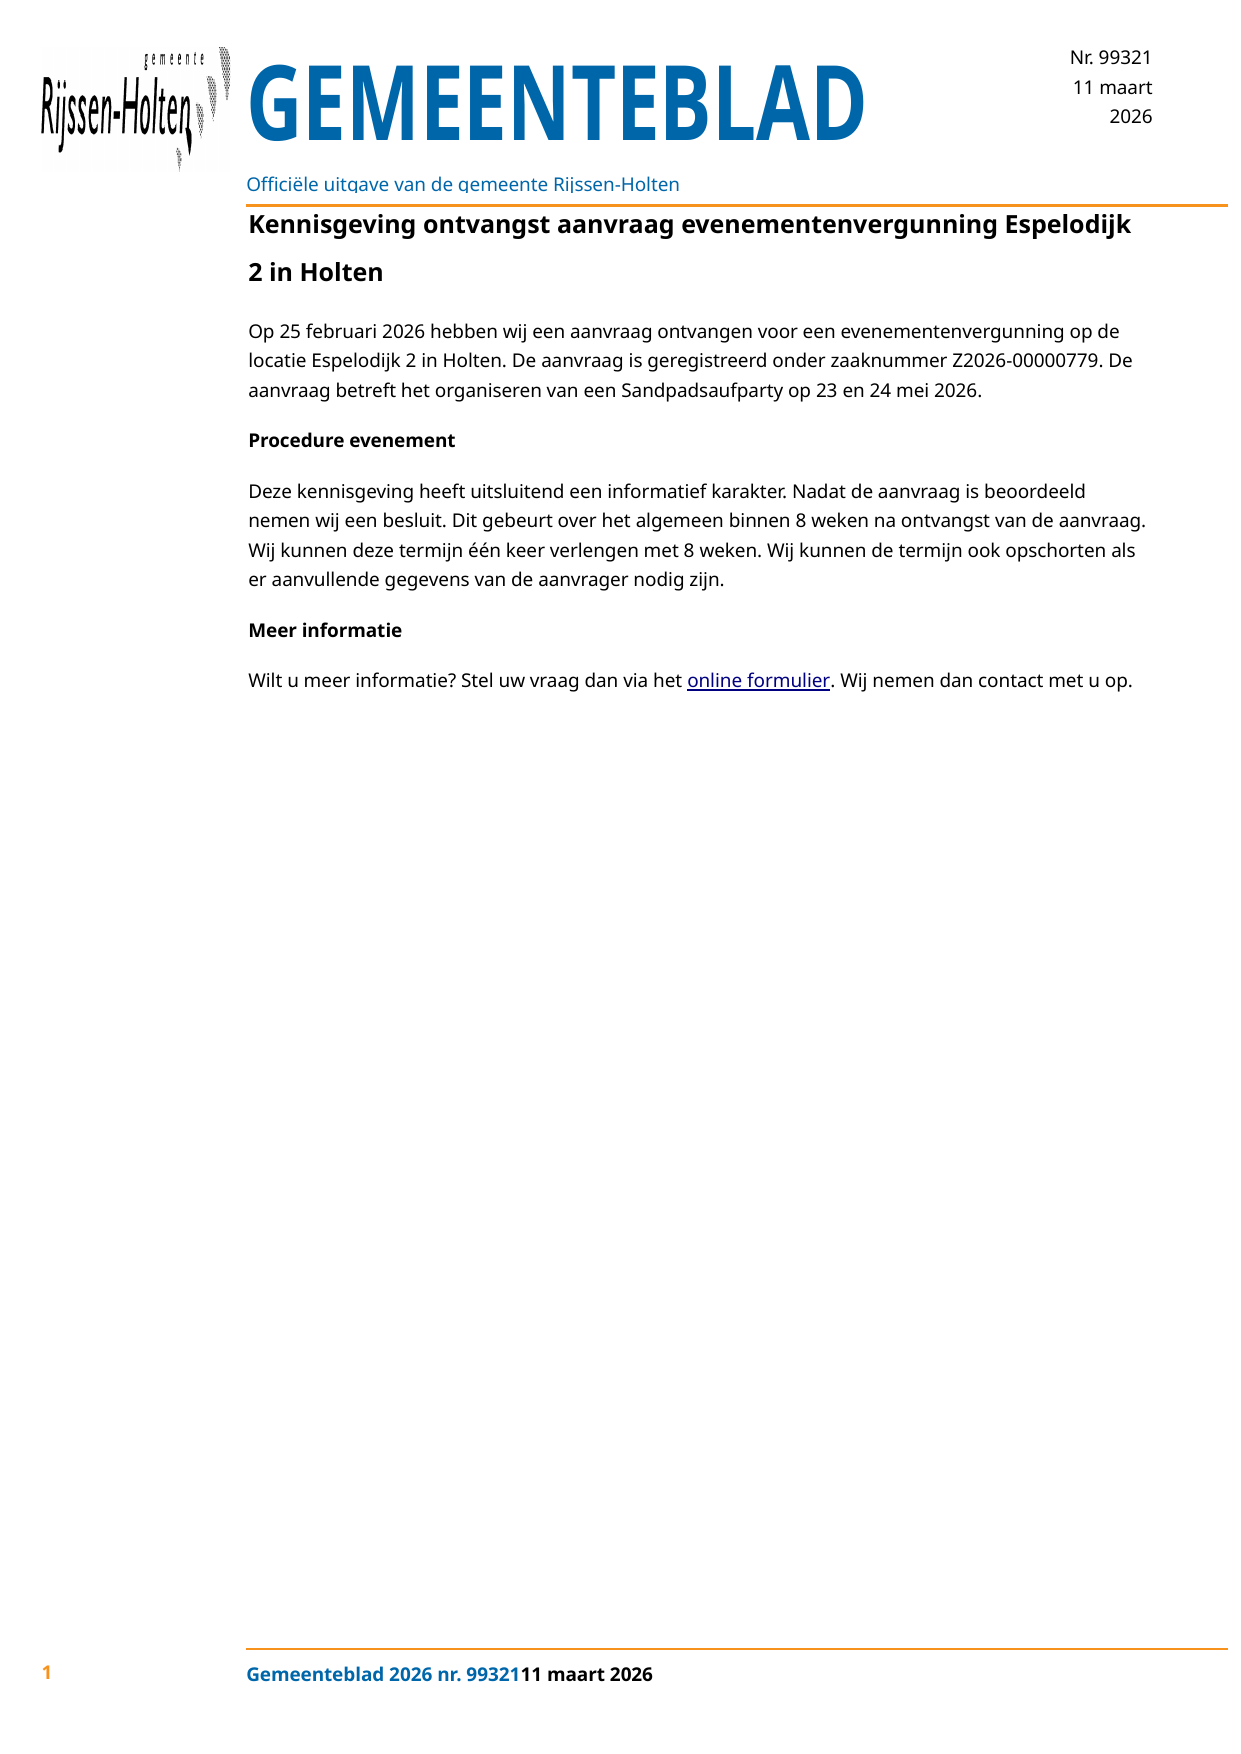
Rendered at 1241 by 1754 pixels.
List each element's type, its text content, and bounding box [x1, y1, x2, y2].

text Meer informatie [248, 617, 1152, 643]
text Procedure evenement [248, 427, 1152, 453]
text Op 25 februari 2026 hebben wij een aanvraag ontvangen voor een evenementenvergunning op de locatie Espelodijk 2 in Holten. De aanvraag is geregistreerd onder zaaknummer Z2026-00000779. De aanvraag betreft het organiseren van een Sandpadsaufparty op 23 en 24 mei 2026. [248, 318, 1152, 403]
text Wilt u meer informatie? Stel uw vraag dan via het online formulier. Wij nemen dan contact met u op. [248, 667, 1152, 693]
picture [41, 47, 231, 172]
text Deze kennisgeving heeft uitsluitend een informatief karakter. Nadat de aanvraag is beoordeeld nemen wij een besluit. Dit gebeurt over het algemeen binnen 8 weken na ontvangst van de aanvraag. Wij kunnen deze termijn één keer verlengen met 8 weken. Wij kunnen de termijn ook opschorten als er aanvullende gegevens van de aanvrager nodig zijn. [248, 478, 1152, 592]
text Kennisgeving ontvangst aanvraag evenementenvergunning Espelodijk 2 in Holten [248, 207, 1152, 288]
